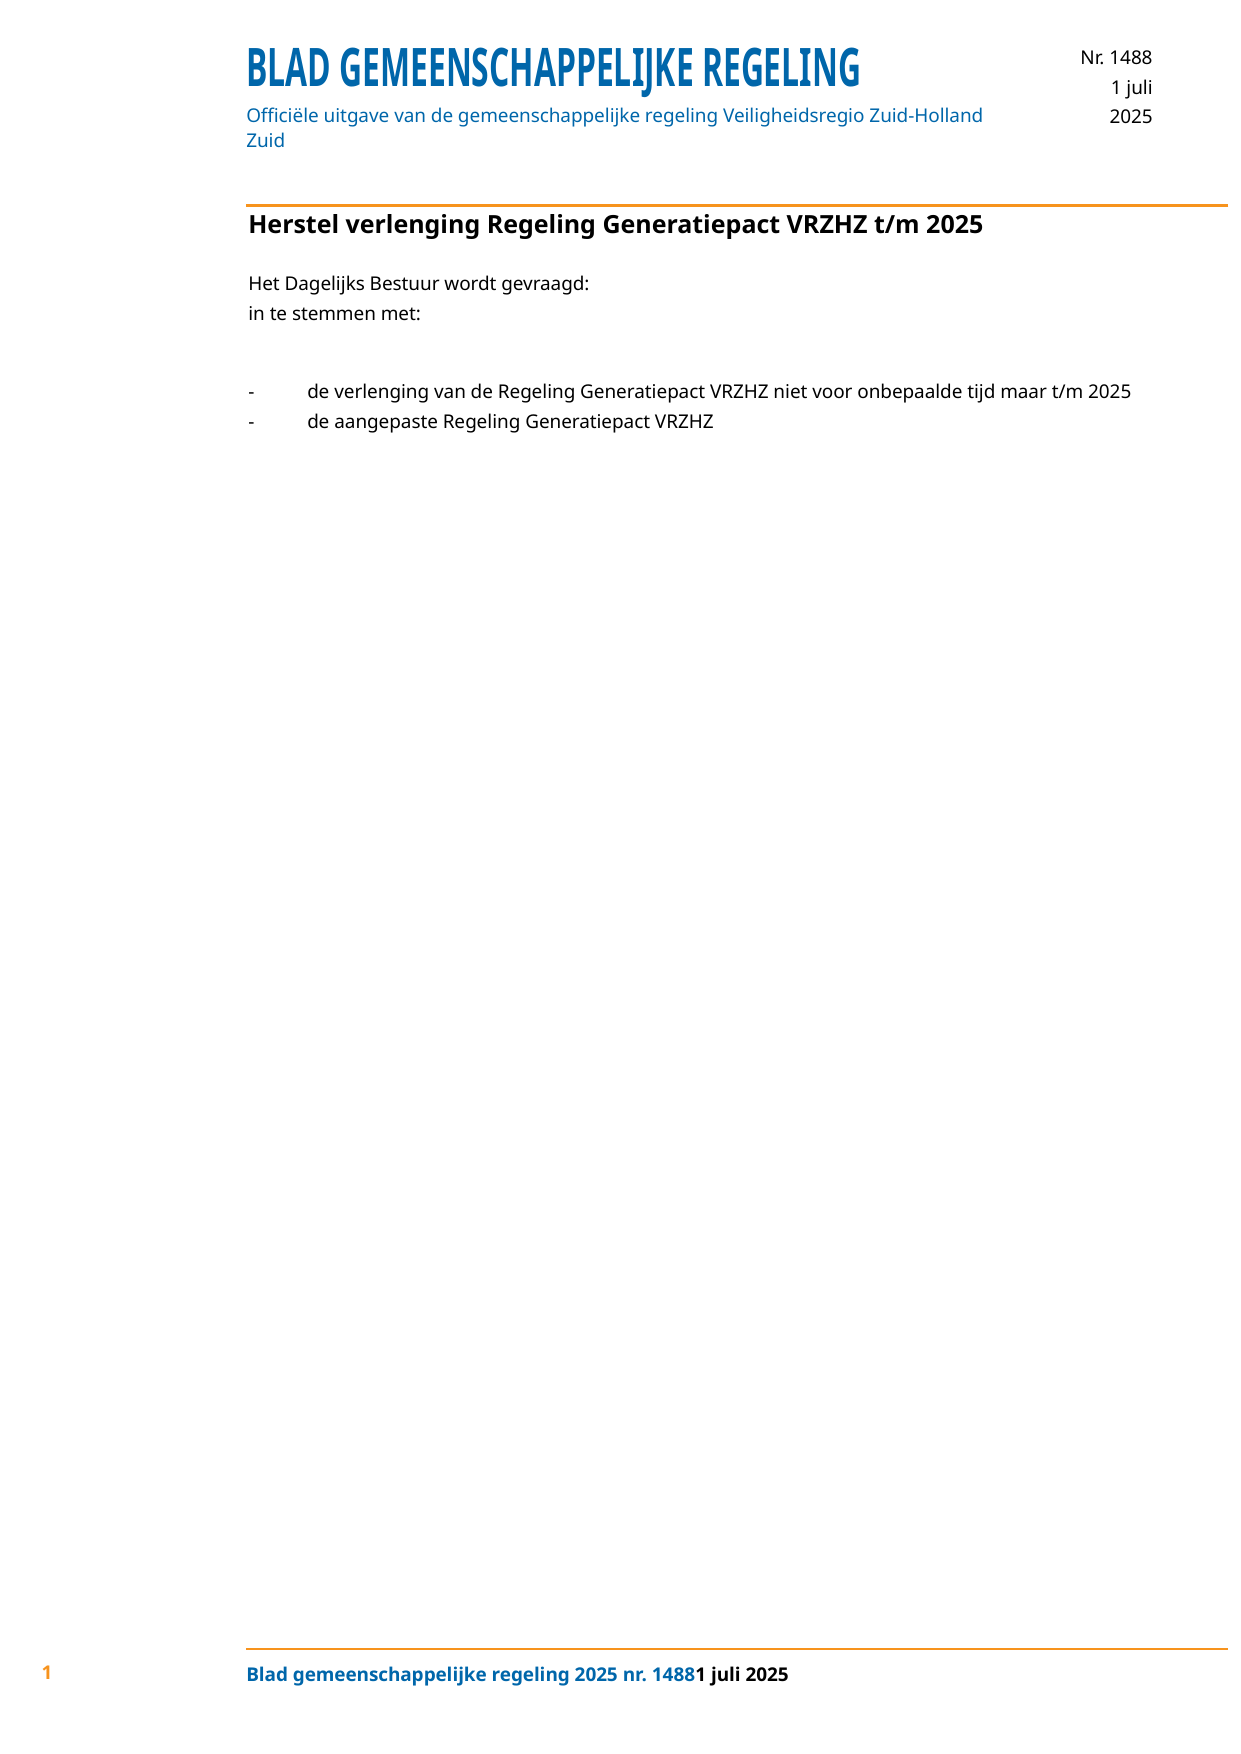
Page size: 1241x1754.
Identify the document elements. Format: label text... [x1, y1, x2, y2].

list de aangepaste Regeling Generatiepact VRZHZ [248, 408, 1152, 434]
text Het Dagelijks Bestuur wordt gevraagd: [248, 270, 1152, 296]
text in te stemmen met: [248, 300, 1152, 326]
text Herstel verlenging Regeling Generatiepact VRZHZ t/m 2025 [248, 207, 1152, 241]
picture [41, 47, 231, 172]
list de verlenging van de Regeling Generatiepact VRZHZ niet voor onbepaalde tijd maar t/m 2025 [248, 379, 1152, 404]
